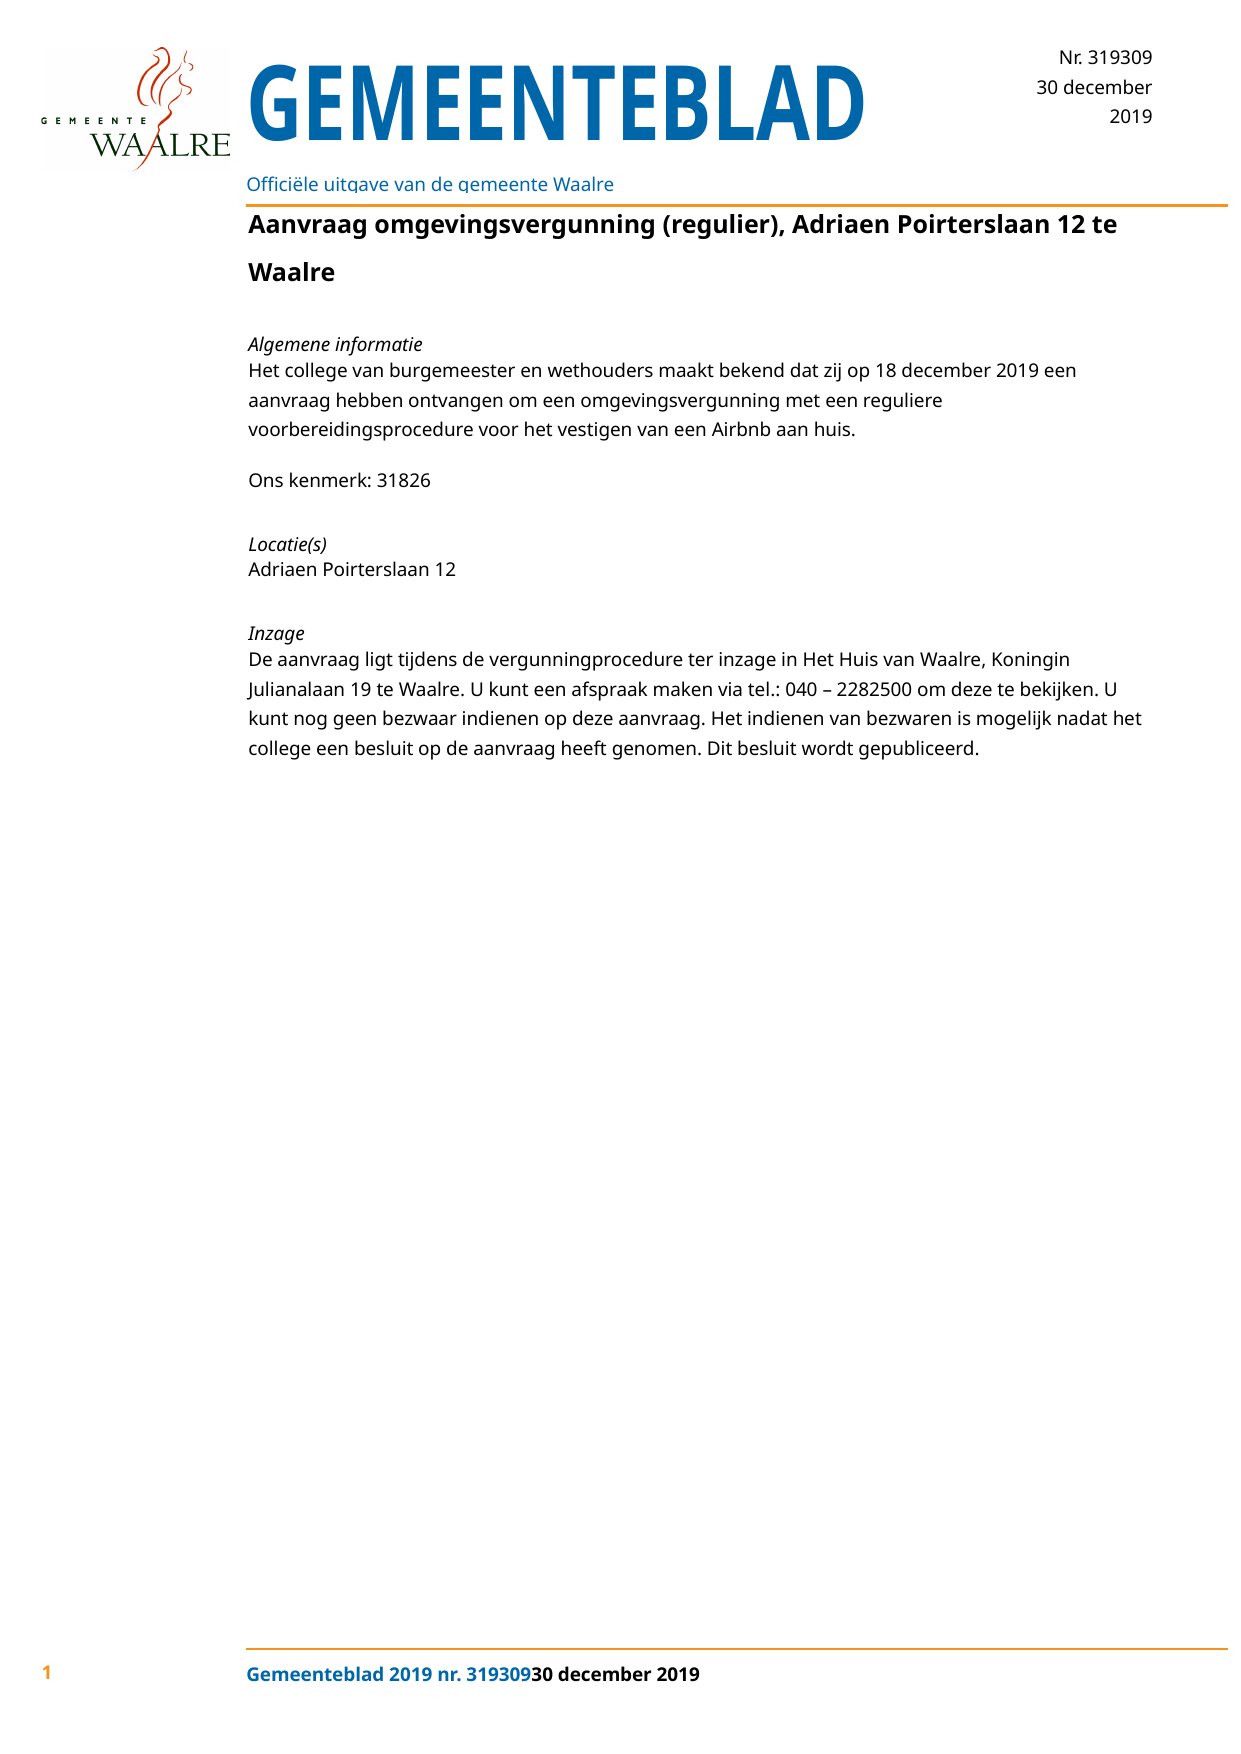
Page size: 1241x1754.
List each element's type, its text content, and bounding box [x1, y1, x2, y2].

text Locatie(s) [248, 531, 1152, 556]
text De aanvraag ligt tijdens de vergunningprocedure ter inzage in Het Huis van Waalre, Koningin Julianalaan 19 te Waalre. U kunt een afspraak maken via tel.: 040 – 2282500 om deze te bekijken. U kunt nog geen bezwaar indienen op deze aanvraag. Het indienen van bezwaren is mogelijk nadat het college een besluit op de aanvraag heeft genomen. Dit besluit wordt gepubliceerd. [248, 646, 1152, 761]
text Het college van burgemeester en wethouders maakt bekend dat zij op 18 december 2019 een aanvraag hebben ontvangen om een omgevingsvergunning met een reguliere voorbereidingsprocedure voor het vestigen van een Airbnb aan huis. [248, 357, 1152, 442]
text Adriaen Poirterslaan 12 [248, 556, 1152, 582]
picture [41, 47, 231, 172]
text Ons kenmerk: 31826 [248, 467, 1152, 492]
text Inzage [248, 620, 1152, 646]
text Algemene informatie [248, 331, 1152, 357]
text Aanvraag omgevingsvergunning (regulier), Adriaen Poirterslaan 12 te Waalre [248, 207, 1152, 288]
